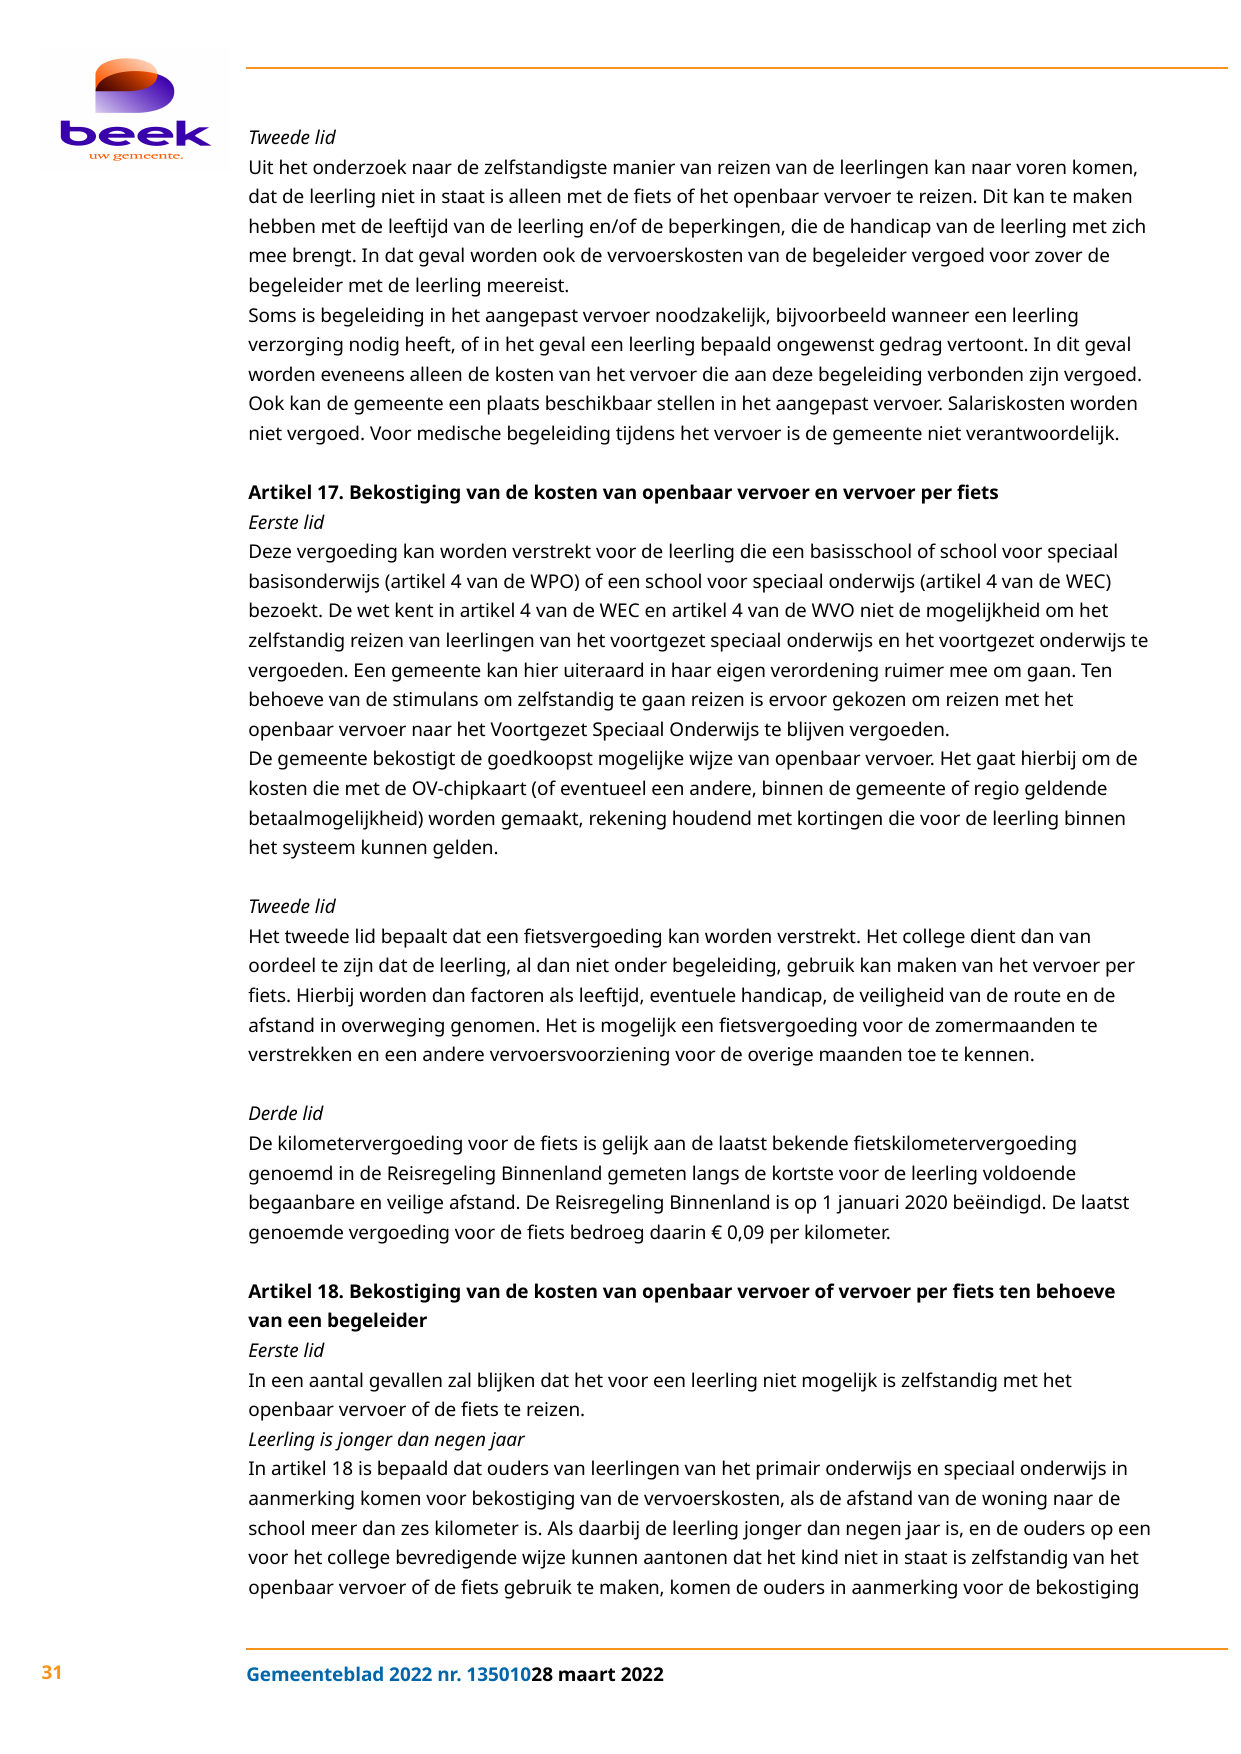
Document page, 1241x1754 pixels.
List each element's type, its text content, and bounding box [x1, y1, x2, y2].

text De gemeente bekostigt de goedkoopst mogelijke wijze van openbaar vervoer. Het gaat hierbij om de kosten die met de OV-chipkaart (of eventueel een andere, binnen de gemeente of regio geldende betaalmogelijkheid) worden gemaakt, rekening houdend met kortingen die voor de leerling binnen het systeem kunnen gelden. [248, 746, 1152, 860]
text Artikel 17. Bekostiging van de kosten van openbaar vervoer en vervoer per fiets [248, 479, 1152, 505]
text Soms is begeleiding in het aangepast vervoer noodzakelijk, bijvoorbeeld wanneer een leerling verzorging nodig heeft, of in het geval een leerling bepaald ongewenst gedrag vertoont. In dit geval worden eveneens alleen de kosten van het vervoer die aan deze begeleiding verbonden zijn vergoed. [248, 302, 1152, 387]
text Uit het onderzoek naar de zelfstandigste manier van reizen van de leerlingen kan naar voren komen, dat de leerling niet in staat is alleen met de fiets of het openbaar vervoer te reizen. Dit kan te maken hebben met de leeftijd van de leerling en/of de beperkingen, die de handicap van de leerling met zich mee brengt. In dat geval worden ook de vervoerskosten van de begeleider vergoed voor zover de begeleider met de leerling meereist. [248, 154, 1152, 298]
text Tweede lid [248, 893, 1152, 919]
text Leerling is jonger dan negen jaar [248, 1426, 1152, 1452]
text Ook kan de gemeente een plaats beschikbaar stellen in het aangepast vervoer. Salariskosten worden niet vergoed. Voor medische begeleiding tijdens het vervoer is de gemeente niet verantwoordelijk. [248, 391, 1152, 446]
text Tweede lid [248, 124, 1152, 150]
text De kilometervergoeding voor de fiets is gelijk aan de laatst bekende fietskilometervergoeding genoemd in de Reisregeling Binnenland gemeten langs de kortste voor de leerling voldoende begaanbare en veilige afstand. De Reisregeling Binnenland is op 1 januari 2020 beëindigd. De laatst genoemde vergoeding voor de fiets bedroeg daarin € 0,09 per kilometer. [248, 1130, 1152, 1245]
text Derde lid [248, 1101, 1152, 1126]
picture [41, 47, 231, 172]
text Het tweede lid bepaalt dat een fietsvergoeding kan worden verstrekt. Het college dient dan van oordeel te zijn dat de leerling, al dan niet onder begeleiding, gebruik kan maken van het vervoer per fiets. Hierbij worden dan factoren als leeftijd, eventuele handicap, de veiligheid van de route en de afstand in overweging genomen. Het is mogelijk een fietsvergoeding voor de zomermaanden te verstrekken en een andere vervoersvoorziening voor de overige maanden toe te kennen. [248, 923, 1152, 1067]
text In artikel 18 is bepaald dat ouders van leerlingen van het primair onderwijs en speciaal onderwijs in aanmerking komen voor bekostiging van de vervoerskosten, als de afstand van de woning naar de school meer dan zes kilometer is. Als daarbij de leerling jonger dan negen jaar is, en de ouders op een voor het college bevredigende wijze kunnen aantonen dat het kind niet in staat is zelfstandig van het openbaar vervoer of de fiets gebruik te maken, komen de ouders in aanmerking voor de bekostiging [248, 1456, 1152, 1600]
text Artikel 18. Bekostiging van de kosten van openbaar vervoer of vervoer per fiets ten behoeve van een begeleider [248, 1278, 1152, 1333]
text Eerste lid [248, 1337, 1152, 1363]
text Deze vergoeding kan worden verstrekt voor de leerling die een basisschool of school voor speciaal basisonderwijs (artikel 4 van de WPO) of een school voor speciaal onderwijs (artikel 4 van de WEC) bezoekt. De wet kent in artikel 4 van de WEC en artikel 4 van de WVO niet de mogelijkheid om het zelfstandig reizen van leerlingen van het voortgezet speciaal onderwijs en het voortgezet onderwijs te vergoeden. Een gemeente kan hier uiteraard in haar eigen verordening ruimer mee om gaan. Ten behoeve van de stimulans om zelfstandig te gaan reizen is ervoor gekozen om reizen met het openbaar vervoer naar het Voortgezet Speciaal Onderwijs te blijven vergoeden. [248, 538, 1152, 742]
text In een aantal gevallen zal blijken dat het voor een leerling niet mogelijk is zelfstandig met het openbaar vervoer of de fiets te reizen. [248, 1367, 1152, 1422]
text Eerste lid [248, 509, 1152, 535]
